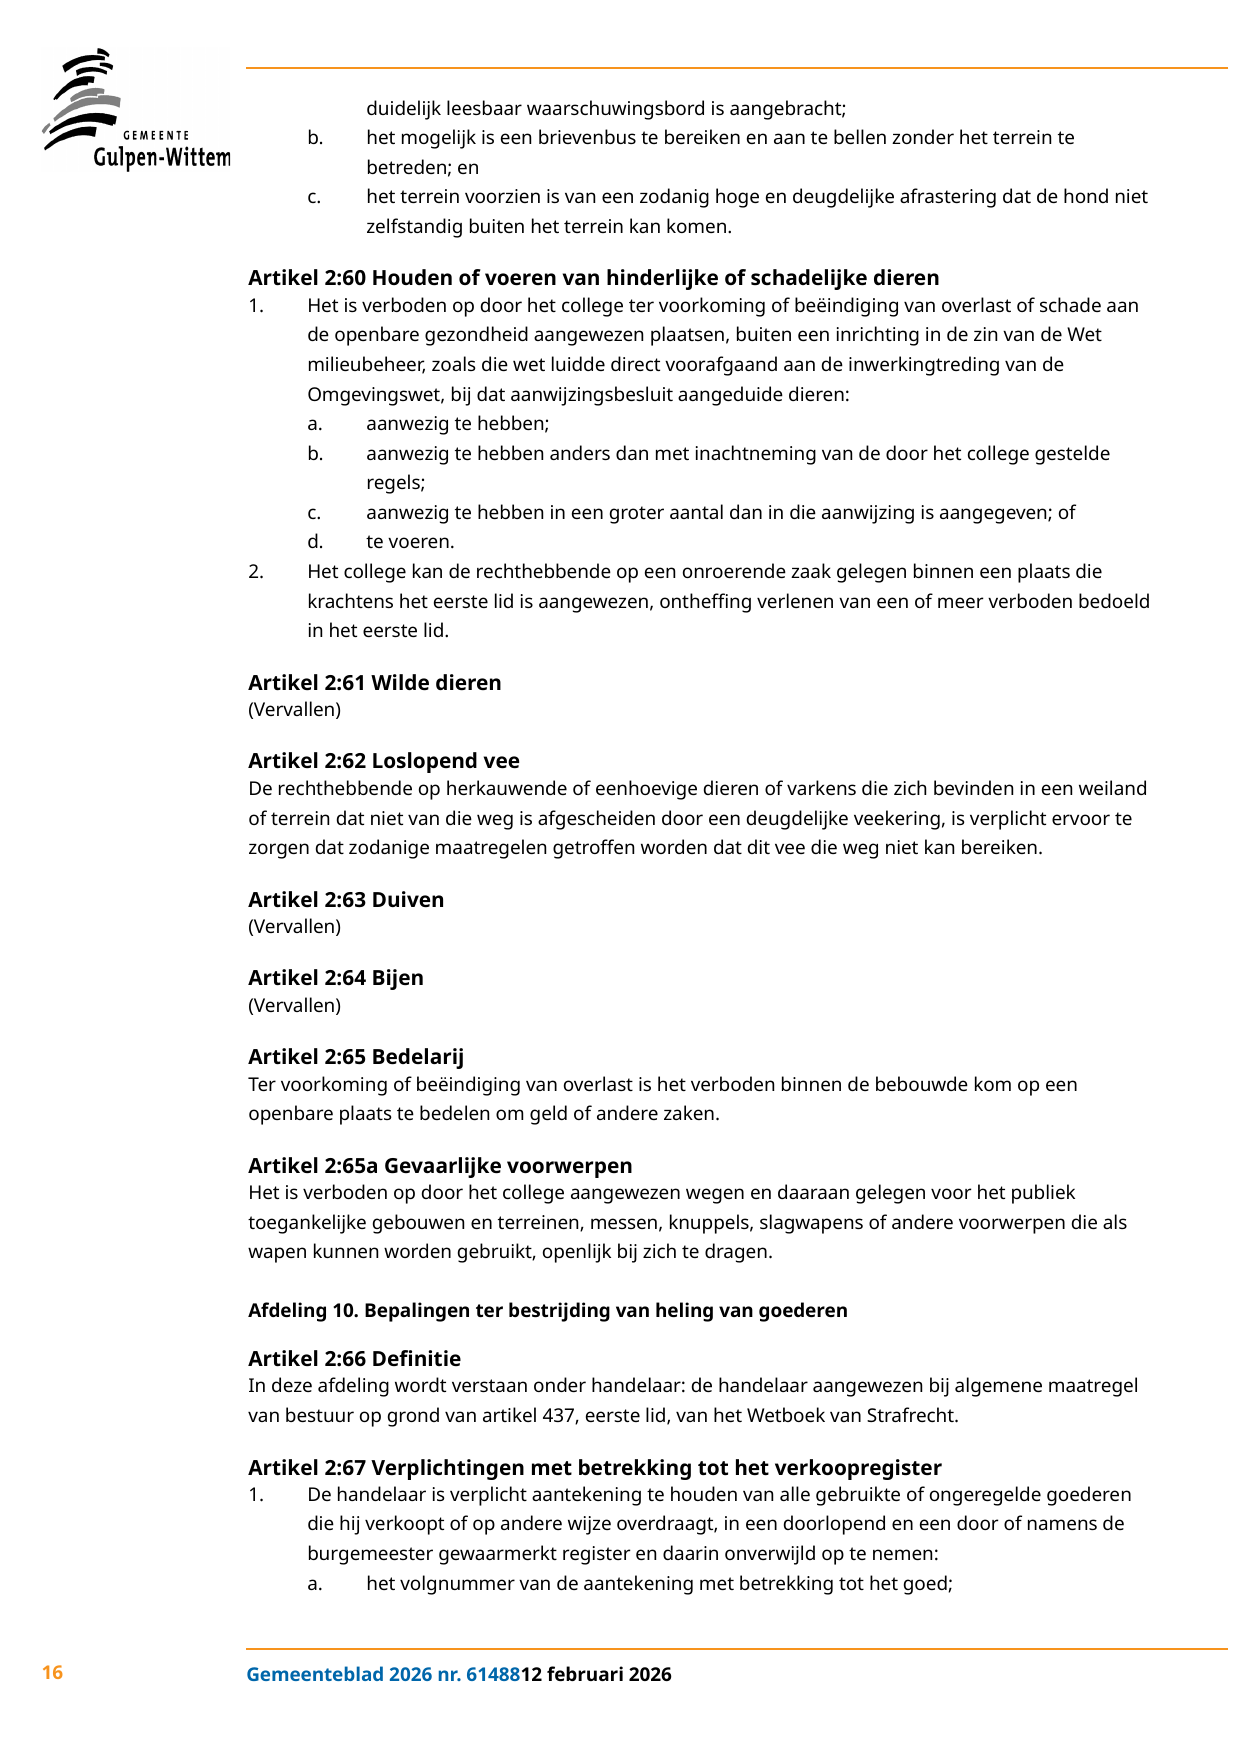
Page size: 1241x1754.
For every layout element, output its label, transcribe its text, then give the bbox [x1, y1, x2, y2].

text Artikel 2:61 Wilde dieren [248, 668, 1152, 696]
text Artikel 2:63 Duiven [248, 885, 1152, 913]
text Artikel 2:60 Houden of voeren van hinderlijke of schadelijke dieren [248, 263, 1152, 292]
list Het is verboden op door het college ter voorkoming of beëindiging van overlast of schade aan de openbare gezondheid aangewezen plaatsen, buiten een inrichting in de zin van de Wet milieubeheer, zoals die wet luidde direct voorafgaand aan de inwerkingtreding van de Omgevingswet, bij dat aanwijzingsbesluit aangeduide dieren: [248, 292, 1152, 406]
text (Vervallen) [248, 696, 1152, 722]
list het volgnummer van de aantekening met betrekking tot het goed; [307, 1570, 1152, 1596]
list aanwezig te hebben anders dan met inachtneming van de door het college gestelde regels; [307, 440, 1152, 495]
text (Vervallen) [248, 913, 1152, 939]
list Het college kan de rechthebbende op een onroerende zaak gelegen binnen een plaats die krachtens het eerste lid is aangewezen, ontheffing verlenen van een of meer verboden bedoeld in het eerste lid. [248, 558, 1152, 643]
text Het is verboden op door het college aangewezen wegen en daaraan gelegen voor het publiek toegankelijke gebouwen en terreinen, messen, knuppels, slagwapens of andere voorwerpen die als wapen kunnen worden gebruikt, openlijk bij zich te dragen. [248, 1179, 1152, 1264]
list aanwezig te hebben in een groter aantal dan in die aanwijzing is aangegeven; of [307, 499, 1152, 525]
text (Vervallen) [248, 992, 1152, 1018]
list het mogelijk is een brievenbus te bereiken en aan te bellen zonder het terrein te betreden; en [307, 124, 1152, 180]
list De handelaar is verplicht aantekening te houden van alle gebruikte of ongeregelde goederen die hij verkoopt of op andere wijze overdraagt, in een doorlopend en een door of namens de burgemeester gewaarmerkt register en daarin onverwijld op te nemen: [248, 1481, 1152, 1566]
picture [41, 47, 231, 172]
text Artikel 2:64 Bijen [248, 963, 1152, 992]
list te voeren. [307, 529, 1152, 554]
text Artikel 2:65a Gevaarlijke voorwerpen [248, 1151, 1152, 1179]
text De rechthebbende op herkauwende of eenhoevige dieren of varkens die zich bevinden in een weiland of terrein dat niet van die weg is afgescheiden door een deugdelijke veekering, is verplicht ervoor te zorgen dat zodanige maatregelen getroffen worden dat dit vee die weg niet kan bereiken. [248, 775, 1152, 860]
text Ter voorkoming of beëindiging van overlast is het verboden binnen de bebouwde kom op een openbare plaats te bedelen om geld of andere zaken. [248, 1071, 1152, 1126]
list het terrein voorzien is van een zodanig hoge en deugdelijke afrastering dat de hond niet zelfstandig buiten het terrein kan komen. [307, 183, 1152, 239]
text Artikel 2:65 Bedelarij [248, 1042, 1152, 1071]
list aanwezig te hebben; [307, 410, 1152, 436]
text Artikel 2:62 Loslopend vee [248, 747, 1152, 775]
text In deze afdeling wordt verstaan onder handelaar: de handelaar aangewezen bij algemene maatregel van bestuur op grond van artikel 437, eerste lid, van het Wetboek van Strafrecht. [248, 1373, 1152, 1428]
text Artikel 2:67 Verplichtingen met betrekking tot het verkoopregister [248, 1453, 1152, 1481]
text Afdeling 10. Bepalingen ter bestrijding van heling van goederen [248, 1298, 1152, 1323]
text Artikel 2:66 Definitie [248, 1344, 1152, 1373]
list duidelijk leesbaar waarschuwingsbord is aangebracht; [307, 95, 1152, 121]
